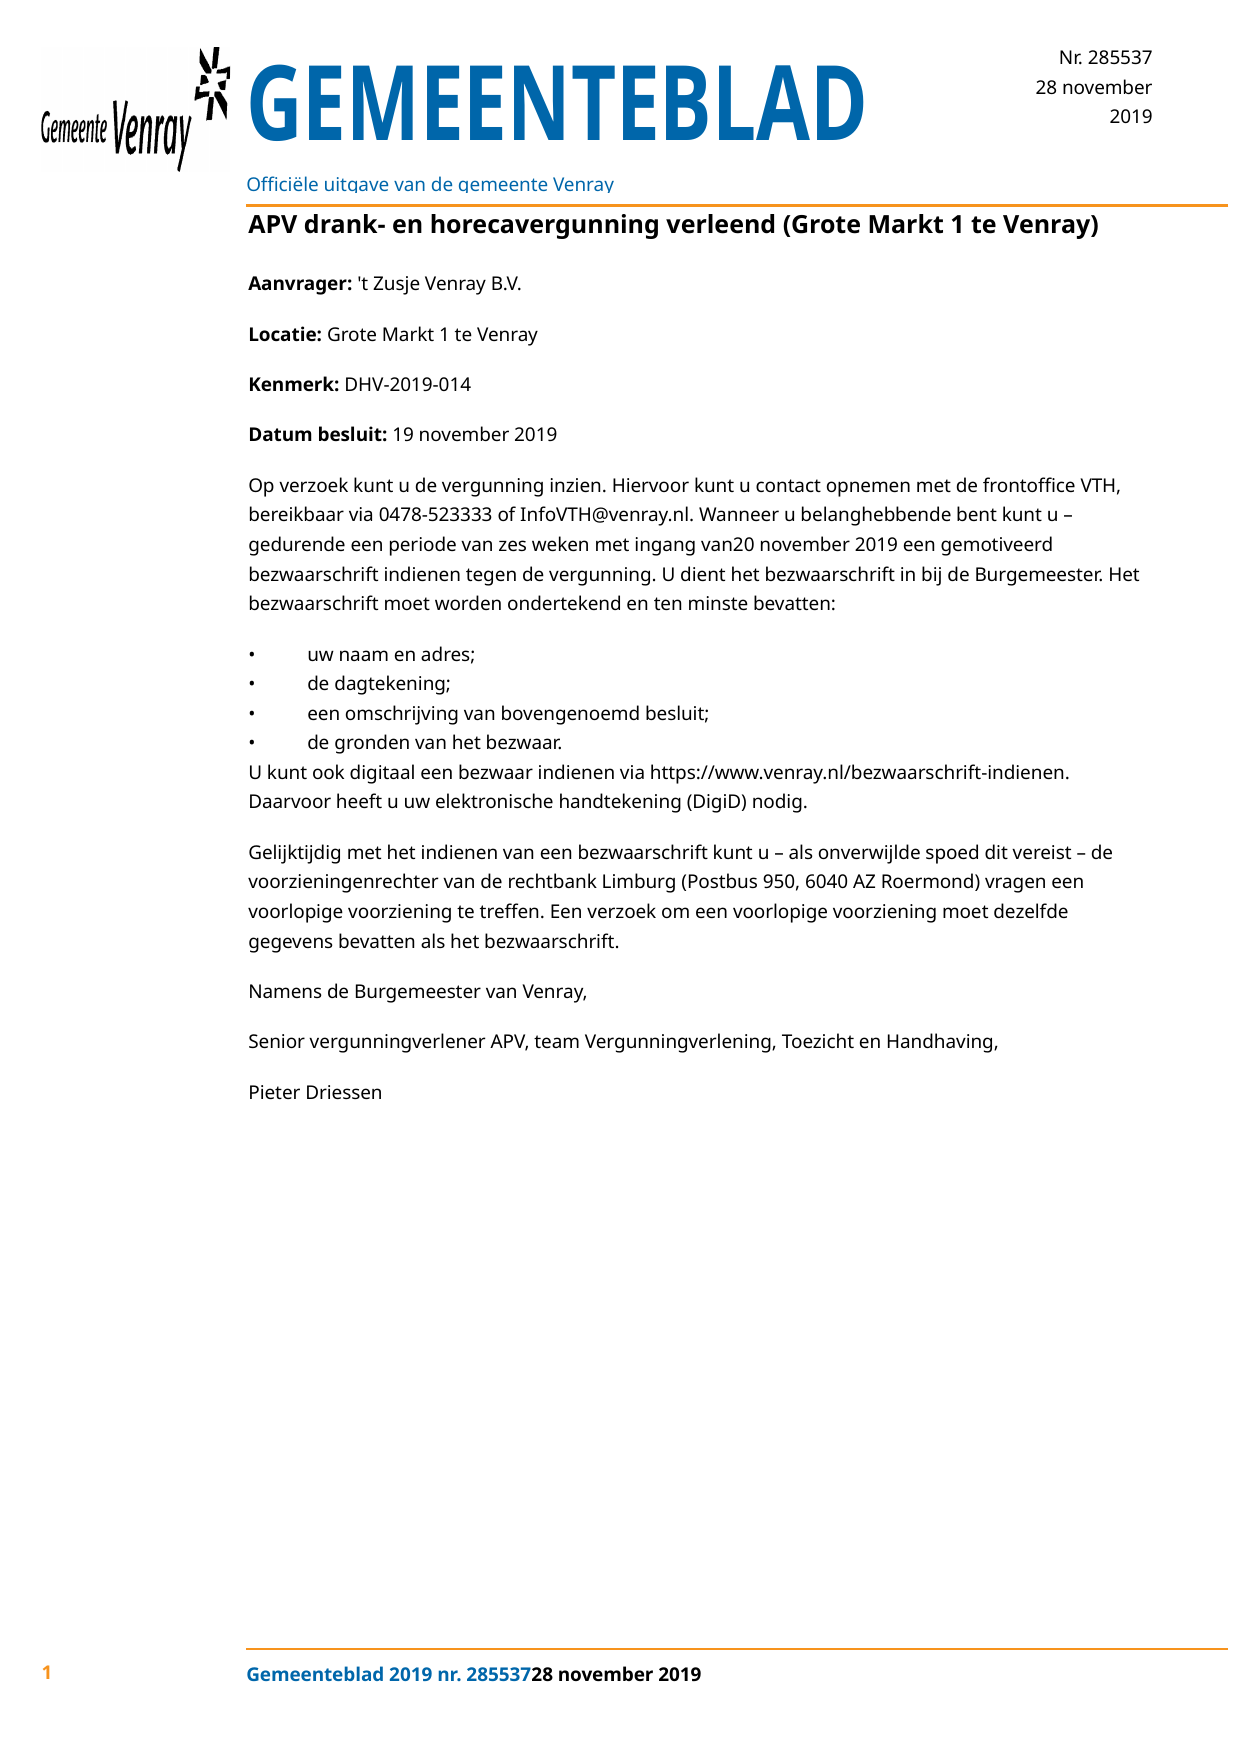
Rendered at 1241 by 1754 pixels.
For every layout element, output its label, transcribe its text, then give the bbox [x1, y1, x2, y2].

text Pieter Driessen [248, 1079, 1152, 1105]
text Kenmerk: DHV-2019-014 [248, 371, 1152, 397]
list uw naam en adres; [248, 641, 1152, 666]
list de gronden van het bezwaar. [248, 729, 1152, 755]
text Op verzoek kunt u de vergunning inzien. Hiervoor kunt u contact opnemen met de frontoffice VTH, bereikbaar via 0478-523333 of InfoVTH@venray.nl. Wanneer u belanghebbende bent kunt u – gedurende een periode van zes weken met ingang van20 november 2019 een gemotiveerd bezwaarschrift indienen tegen de vergunning. U dient het bezwaarschrift in bij de Burgemeester. Het bezwaarschrift moet worden ondertekend en ten minste bevatten: [248, 472, 1152, 616]
text Senior vergunningverlener APV, team Vergunningverlening, Toezicht en Handhaving, [248, 1029, 1152, 1054]
list een omschrijving van bovengenoemd besluit; [248, 700, 1152, 726]
text Aanvrager: 't Zusje Venray B.V. [248, 270, 1152, 296]
text Namens de Burgemeester van Venray, [248, 978, 1152, 1004]
text U kunt ook digitaal een bezwaar indienen via https://www.venray.nl/bezwaarschrift-indienen. Daarvoor heeft u uw elektronische handtekening (DigiD) nodig. [248, 759, 1152, 814]
text Gelijktijdig met het indienen van een bezwaarschrift kunt u – als onverwijlde spoed dit vereist – de voorzieningenrechter van de rechtbank Limburg (Postbus 950, 6040 AZ Roermond) vragen een voorlopige voorziening te treffen. Een verzoek om een voorlopige voorziening moet dezelfde gegevens bevatten als het bezwaarschrift. [248, 839, 1152, 953]
text Datum besluit: 19 november 2019 [248, 422, 1152, 447]
picture [41, 47, 231, 172]
list de dagtekening; [248, 670, 1152, 696]
text APV drank- en horecavergunning verleend (Grote Markt 1 te Venray) [248, 207, 1152, 241]
text Locatie: Grote Markt 1 te Venray [248, 321, 1152, 346]
